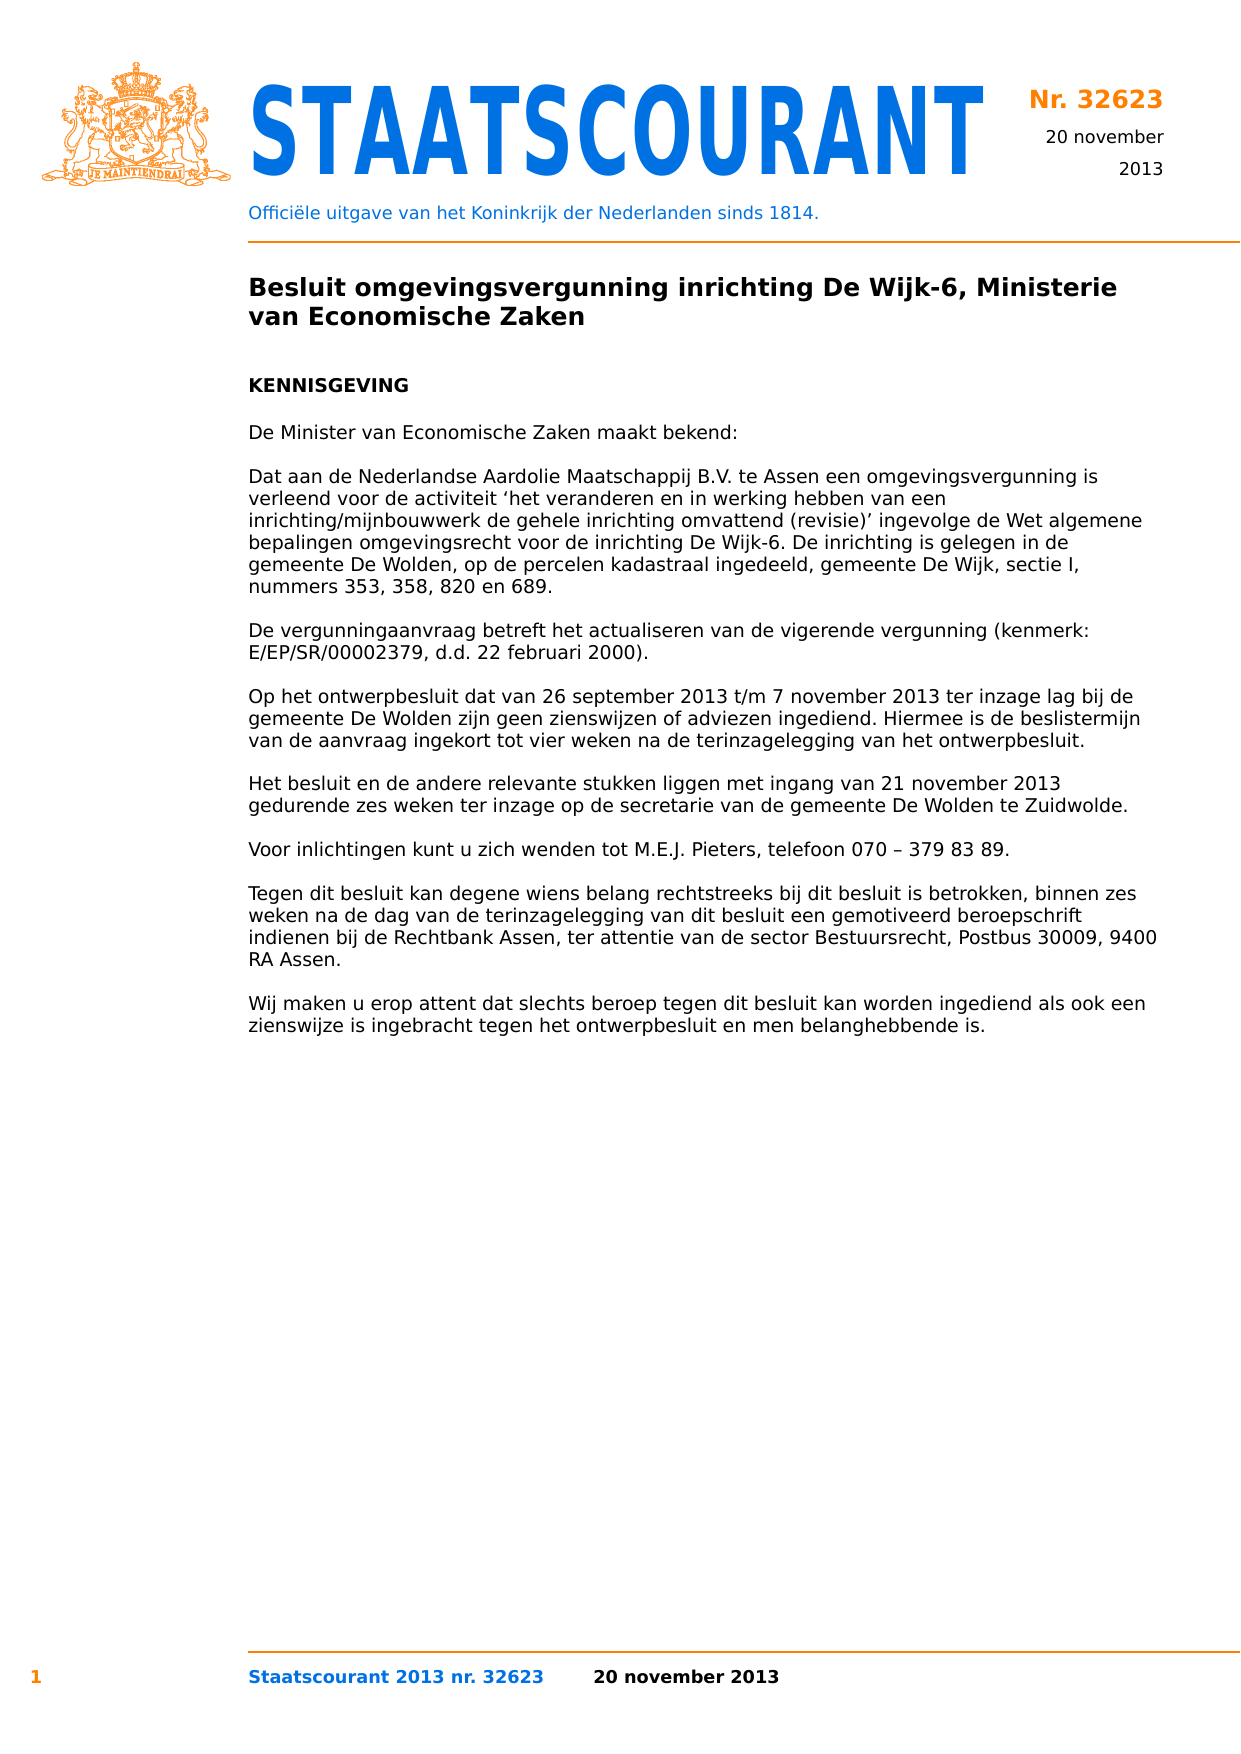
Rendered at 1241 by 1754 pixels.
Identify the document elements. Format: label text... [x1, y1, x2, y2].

picture [41, 62, 231, 186]
text De vergunningaanvraag betreft het actualiseren van de vigerende vergunning (kenmerk: E/EP/SR/00002379, d.d. 22 februari 2000). [248, 620, 1163, 664]
table_cell Officiële uitgave van het Koninkrijk der Nederlanden sinds 1814. [248, 203, 1240, 241]
text Tegen dit besluit kan degene wiens belang rechtstreeks bij dit besluit is betrokken, binnen zes weken na de dag van de terinzagelegging van dit besluit een gemotiveerd beroepschrift indienen bij de Rechtbank Assen, ter attentie van de sector Bestuursrecht, Postbus 30009, 9400 RA Assen. [248, 883, 1163, 971]
text De Minister van Economische Zaken maakt bekend: [248, 422, 1163, 444]
table_header Nr. 32623 [998, 62, 1240, 121]
text Op het ontwerpbesluit dat van 26 september 2013 t/m 7 november 2013 ter inzage lag bij de gemeente De Wolden zijn geen zienswijzen of adviezen ingediend. Hiermee is de beslistermijn van de aanvraag ingekort tot vier weken na de terinzagelegging van het ontwerpbesluit. [248, 686, 1163, 751]
text Het besluit en de andere relevante stukken liggen met ingang van 21 november 2013 gedurende zes weken ter inzage op de secretarie van de gemeente De Wolden te Zuidwolde. [248, 773, 1163, 817]
subtitle Besluit omgevingsvergunning inrichting De Wijk-6, Ministerie van Economische Zaken [248, 273, 1163, 331]
table_header STAATSCOURANT [248, 62, 998, 203]
table_cell 20 november [998, 121, 1240, 153]
text Dat aan de Nederlandse Aardolie Maatschappij B.V. te Assen een omgevingsvergunning is verleend voor de activiteit ‘het veranderen en in werking hebben van een inrichting/mijnbouwwerk de gehele inrichting omvattend (revisie)’ ingevolge de Wet algemene bepalingen omgevingsrecht voor de inrichting De Wijk-6. De inrichting is gelegen in de gemeente De Wolden, op de percelen kadastraal ingedeeld, gemeente De Wijk, sectie I, nummers 353, 358, 820 en 689. [248, 466, 1163, 598]
table_cell 2013 [998, 153, 1240, 203]
subtitle KENNISGEVING [248, 375, 1163, 397]
text Wij maken u erop attent dat slechts beroep tegen dit besluit kan worden ingediend als ook een zienswijze is ingebracht tegen het ontwerpbesluit en men belanghebbende is. [248, 993, 1163, 1037]
text Voor inlichtingen kunt u zich wenden tot M.E.J. Pieters, telefoon 070 – 379 83 89. [248, 839, 1163, 861]
table_header [25, 62, 248, 241]
